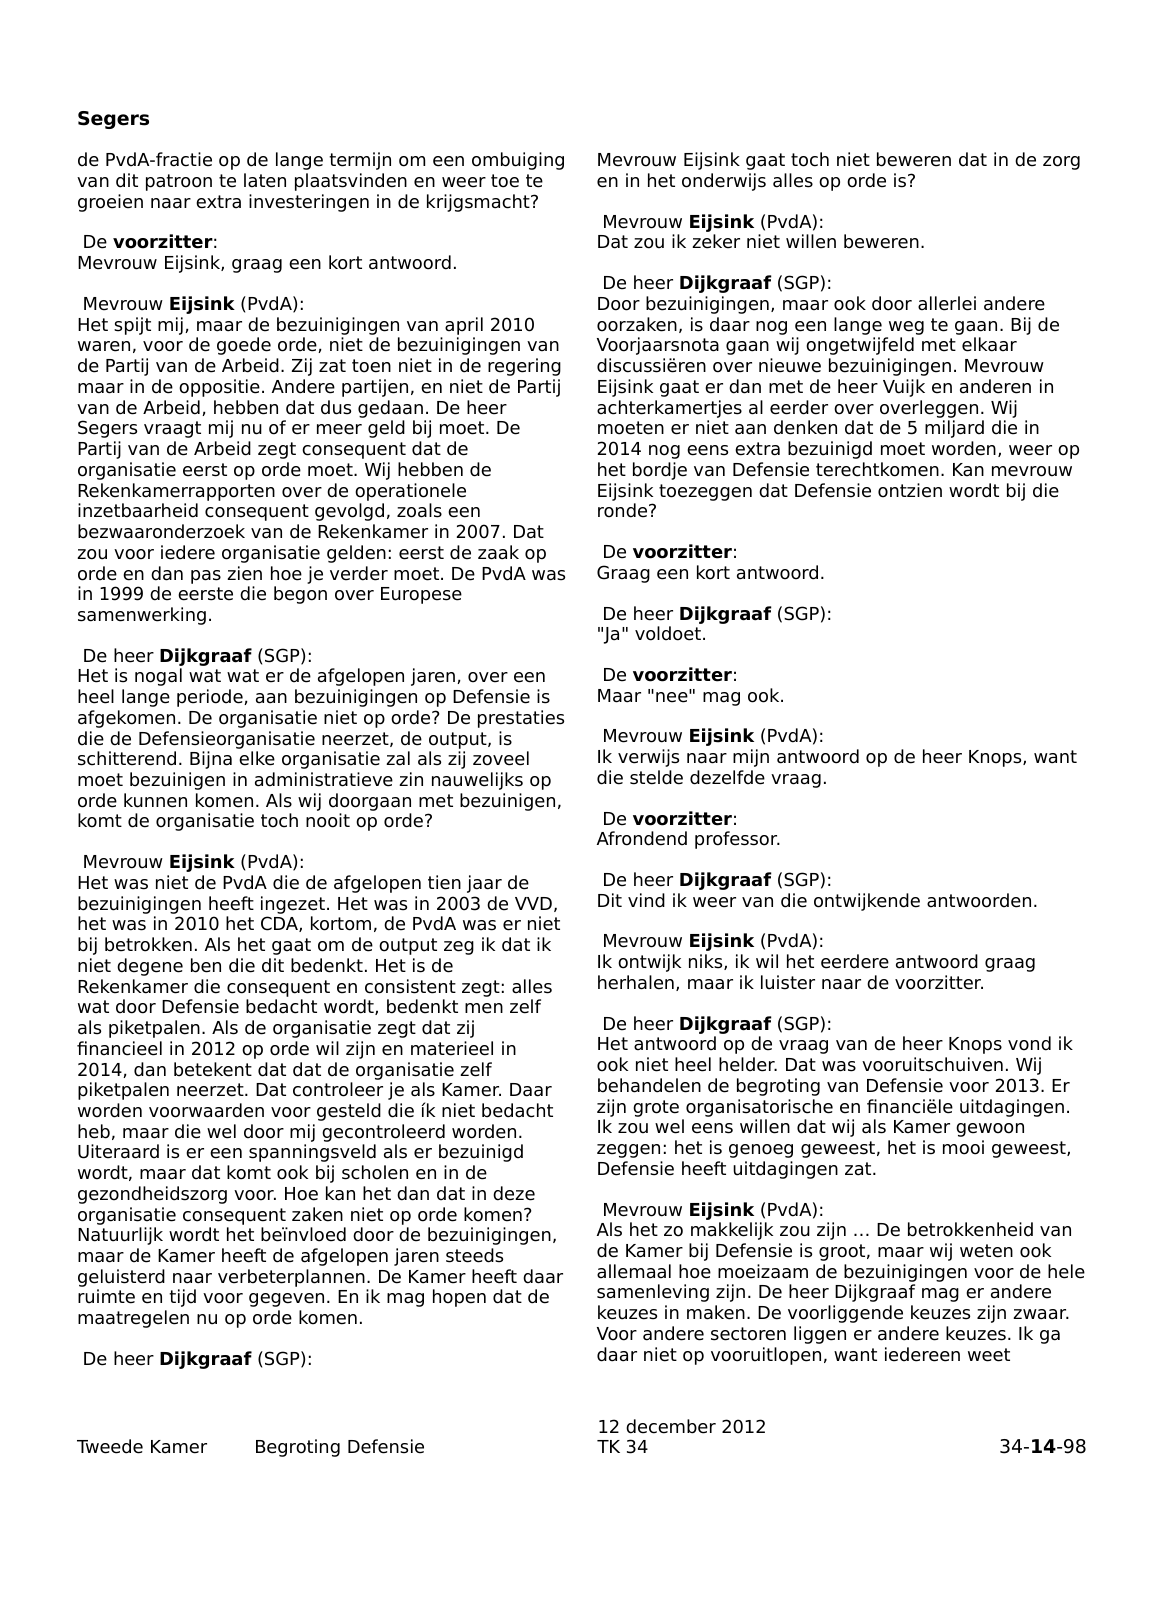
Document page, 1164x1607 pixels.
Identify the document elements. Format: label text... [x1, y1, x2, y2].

text De heer Dijkgraaf (SGP): [596, 273, 1087, 294]
text De voorzitter: [596, 808, 1087, 829]
text De voorzitter: [596, 665, 1087, 686]
text Door bezuinigingen, maar ook door allerlei andere oorzaken, is daar nog een lange weg te gaan. Bij de Voorjaarsnota gaan wij ongetwijfeld met elkaar discussiëren over nieuwe bezuinigingen. Mevrouw Eijsink gaat er dan met de heer Vuijk en anderen in achterkamertjes al eerder over overleggen. Wij moeten er niet aan denken dat de 5 miljard die in 2014 nog eens extra bezuinigd moet worden, weer op het bordje van Defensie terechtkomen. Kan mevrouw Eijsink toezeggen dat Defensie ontzien wordt bij die ronde? [596, 294, 1087, 522]
text Mevrouw Eijsink (PvdA): [596, 931, 1087, 952]
text Mevrouw Eijsink (PvdA): [77, 852, 567, 873]
text Mevrouw Eijsink (PvdA): [77, 294, 567, 314]
text Het spijt mij, maar de bezuinigingen van april 2010 waren, voor de goede orde, niet de bezuinigingen van de Partij van de Arbeid. Zij zat toen niet in de regering maar in de oppositie. Andere partijen, en niet de Partij van de Arbeid, hebben dat dus gedaan. De heer Segers vraagt mij nu of er meer geld bij moet. De Partij van de Arbeid zegt consequent dat de organisatie eerst op orde moet. Wij hebben de Rekenkamerrapporten over de operationele inzetbaarheid consequent gevolgd, zoals een bezwaaronderzoek van de Rekenkamer in 2007. Dat zou voor iedere organisatie gelden: eerst de zaak op orde en dan pas zien hoe je verder moet. De PvdA was in 1999 de eerste die begon over Europese samenwerking. [77, 314, 567, 626]
text Het is nogal wat wat er de afgelopen jaren, over een heel lange periode, aan bezuinigingen op Defensie is afgekomen. De organisatie niet op orde? De prestaties die de Defensieorganisatie neerzet, de output, is schitterend. Bijna elke organisatie zal als zij zoveel moet bezuinigen in administratieve zin nauwelijks op orde kunnen komen. Als wij doorgaan met bezuinigen, komt de organisatie toch nooit op orde? [77, 666, 567, 832]
text "Ja" voldoet. [596, 624, 1087, 645]
text De heer Dijkgraaf (SGP): [77, 646, 567, 666]
text De heer Dijkgraaf (SGP): [77, 1349, 567, 1369]
text Ik verwijs naar mijn antwoord op de heer Knops, want die stelde dezelfde vraag. [596, 747, 1087, 788]
text De heer Dijkgraaf (SGP): [596, 870, 1087, 891]
text Mevrouw Eijsink (PvdA): [596, 1199, 1087, 1220]
text Het was niet de PvdA die de afgelopen tien jaar de bezuinigingen heeft ingezet. Het was in 2003 de VVD, het was in 2010 het CDA, kortom, de PvdA was er niet bij betrokken. Als het gaat om de output zeg ik dat ik niet degene ben die dit bedenkt. Het is de Rekenkamer die consequent en consistent zegt: alles wat door Defensie bedacht wordt, bedenkt men zelf als piketpalen. Als de organisatie zegt dat zij financieel in 2012 op orde wil zijn en materieel in 2014, dan betekent dat dat de organisatie zelf piketpalen neerzet. Dat controleer je als Kamer. Daar worden voorwaarden voor gesteld die ík niet bedacht heb, maar die wel door mij gecontroleerd worden. Uiteraard is er een spanningsveld als er bezuinigd wordt, maar dat komt ook bij scholen en in de gezondheidszorg voor. Hoe kan het dan dat in deze organisatie consequent zaken niet op orde komen? Natuurlijk wordt het beïnvloed door de bezuinigingen, maar de Kamer heeft de afgelopen jaren steeds geluisterd naar verbeterplannen. De Kamer heeft daar ruimte en tijd voor gegeven. En ik mag hopen dat de maatregelen nu op orde komen. [77, 873, 567, 1329]
text De heer Dijkgraaf (SGP): [596, 603, 1087, 624]
text Mevrouw Eijsink (PvdA): [596, 212, 1087, 232]
text Graag een kort antwoord. [596, 563, 1087, 583]
text Als het zo makkelijk zou zijn … De betrokkenheid van de Kamer bij Defensie is groot, maar wij weten ook allemaal hoe moeizaam de bezuinigingen voor de hele samenleving zijn. De heer Dijkgraaf mag er andere keuzes in maken. De voorliggende keuzes zijn zwaar. Voor andere sectoren liggen er andere keuzes. Ik ga daar niet op vooruitlopen, want iedereen weet [596, 1220, 1087, 1365]
text Mevrouw Eijsink (PvdA): [596, 726, 1087, 747]
text Maar "nee" mag ook. [596, 686, 1087, 706]
text Ik ontwijk niks, ik wil het eerdere antwoord graag herhalen, maar ik luister naar de voorzitter. [596, 952, 1087, 993]
text Mevrouw Eijsink, graag een kort antwoord. [77, 253, 567, 274]
text de PvdA-fractie op de lange termijn om een ombuiging van dit patroon te laten plaatsvinden en weer toe te groeien naar extra investeringen in de krijgsmacht? [77, 150, 567, 212]
text Mevrouw Eijsink gaat toch niet beweren dat in de zorg en in het onderwijs alles op orde is? [596, 150, 1087, 192]
text Het antwoord op de vraag van de heer Knops vond ik ook niet heel helder. Dat was vooruitschuiven. Wij behandelen de begroting van Defensie voor 2013. Er zijn grote organisatorische en financiële uitdagingen. Ik zou wel eens willen dat wij als Kamer gewoon zeggen: het is genoeg geweest, het is mooi geweest, Defensie heeft uitdagingen zat. [596, 1034, 1087, 1179]
text De voorzitter: [77, 232, 567, 253]
text De heer Dijkgraaf (SGP): [596, 1013, 1087, 1034]
text Dat zou ik zeker niet willen beweren. [596, 232, 1087, 253]
text Afrondend professor. [596, 829, 1087, 850]
text De voorzitter: [596, 542, 1087, 563]
text Dit vind ik weer van die ontwijkende antwoorden. [596, 891, 1087, 911]
